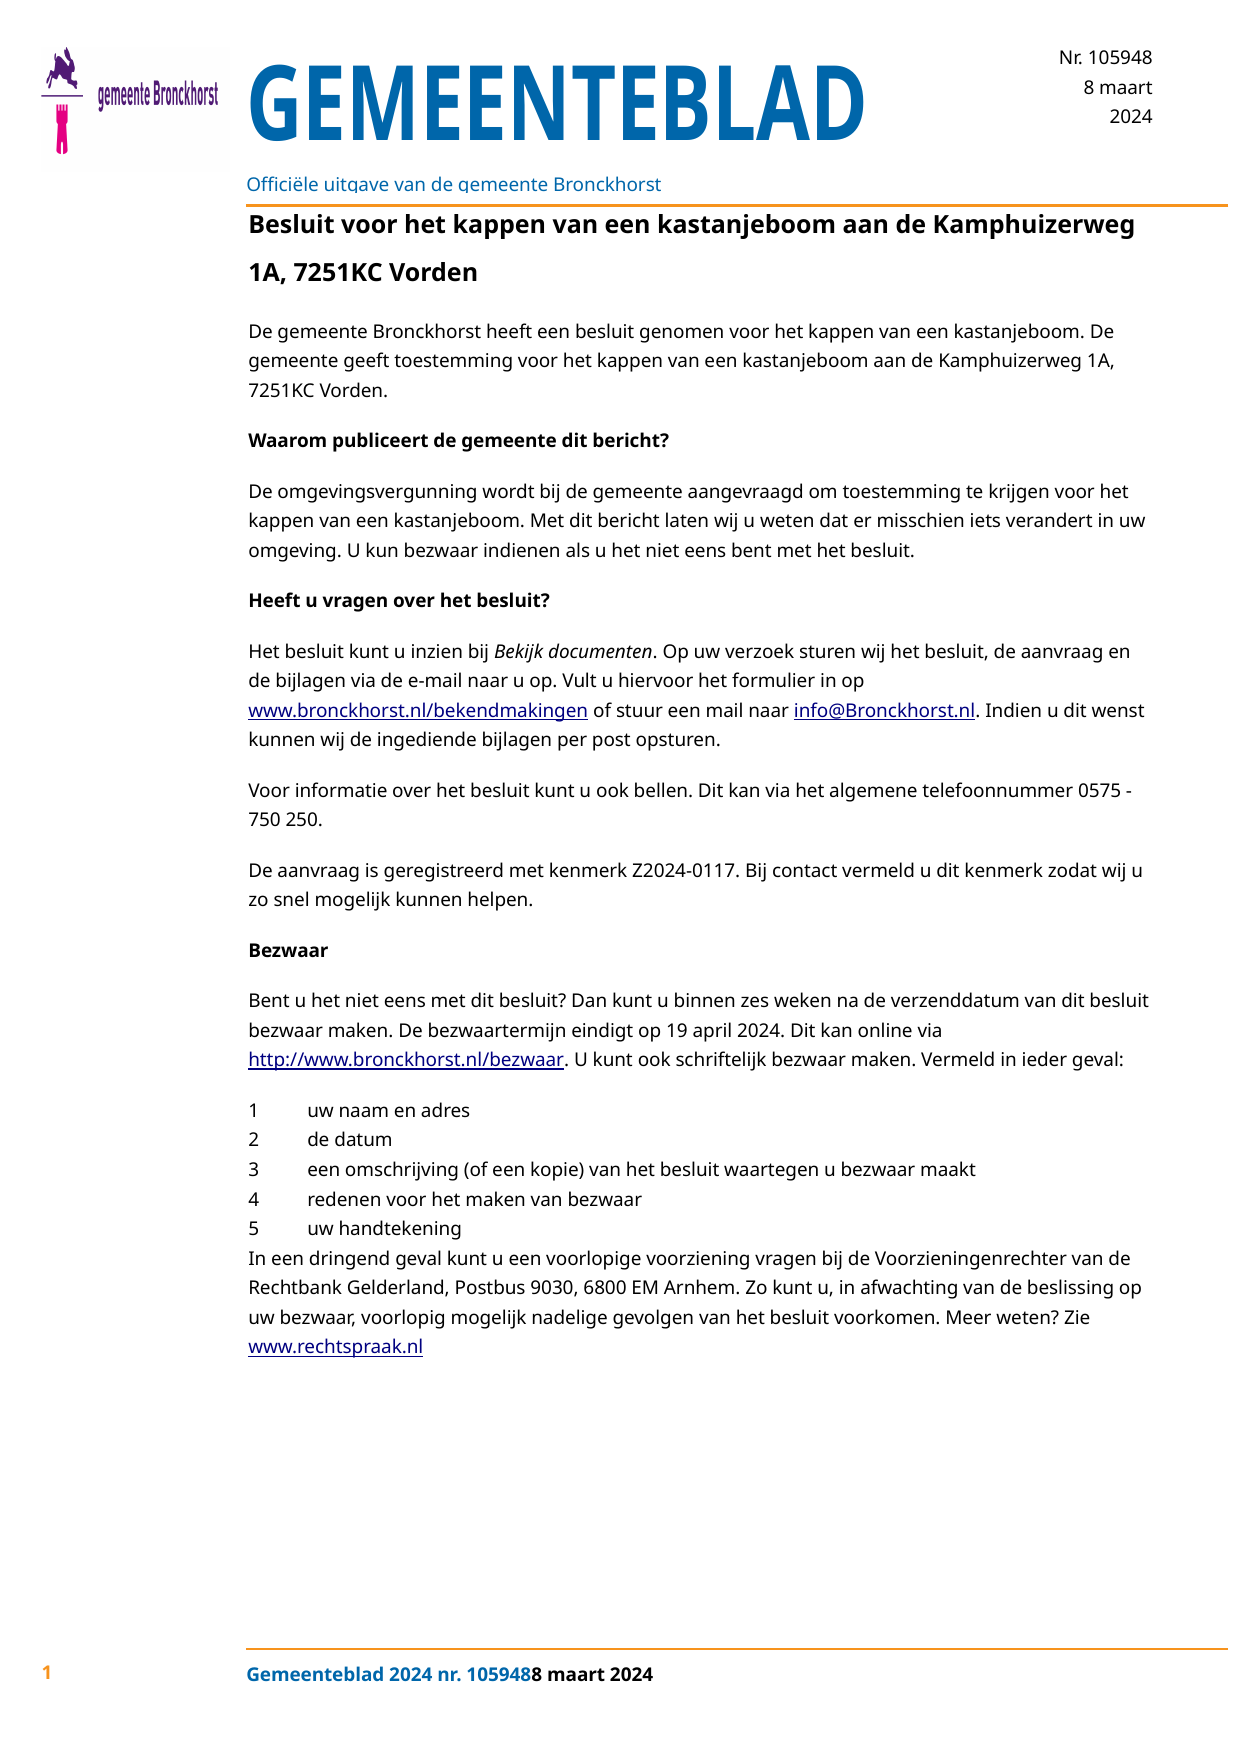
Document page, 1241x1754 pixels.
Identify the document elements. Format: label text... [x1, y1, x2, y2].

list een omschrijving (of een kopie) van het besluit waartegen u bezwaar maakt [248, 1156, 1152, 1182]
list de datum [248, 1127, 1152, 1152]
text De omgevingsvergunning wordt bij de gemeente aangevraagd om toestemming te krijgen voor het kappen van een kastanjeboom. Met dit bericht laten wij u weten dat er misschien iets verandert in uw omgeving. U kun bezwaar indienen als u het niet eens bent met het besluit. [248, 478, 1152, 563]
text Het besluit kunt u inzien bij Bekijk documenten. Op uw verzoek sturen wij het besluit, de aanvraag en de bijlagen via de e-mail naar u op. Vult u hiervoor het formulier in op www.bronckhorst.nl/bekendmakingen of stuur een mail naar info@Bronckhorst.nl. Indien u dit wenst kunnen wij de ingediende bijlagen per post opsturen. [248, 638, 1152, 752]
list uw naam en adres [248, 1097, 1152, 1123]
text Bent u het niet eens met dit besluit? Dan kunt u binnen zes weken na de verzenddatum van dit besluit bezwaar maken. De bezwaartermijn eindigt op 19 april 2024. Dit kan online via http://www.bronckhorst.nl/bezwaar. U kunt ook schriftelijk bezwaar maken. Vermeld in ieder geval: [248, 987, 1152, 1072]
text Heeft u vragen over het besluit? [248, 587, 1152, 613]
picture [41, 47, 231, 172]
list uw handtekening [248, 1215, 1152, 1241]
text Bezwaar [248, 937, 1152, 963]
text In een dringend geval kunt u een voorlopige voorziening vragen bij de Voorzieningenrechter van de Rechtbank Gelderland, Postbus 9030, 6800 EM Arnhem. Zo kunt u, in afwachting van de beslissing op uw bezwaar, voorlopig mogelijk nadelige gevolgen van het besluit voorkomen. Meer weten? Zie www.rechtspraak.nl [248, 1245, 1152, 1359]
list redenen voor het maken van bezwaar [248, 1186, 1152, 1212]
text Waarom publiceert de gemeente dit bericht? [248, 427, 1152, 453]
text De gemeente Bronckhorst heeft een besluit genomen voor het kappen van een kastanjeboom. De gemeente geeft toestemming voor het kappen van een kastanjeboom aan de Kamphuizerweg 1A, 7251KC Vorden. [248, 318, 1152, 403]
text Besluit voor het kappen van een kastanjeboom aan de Kamphuizerweg 1A, 7251KC Vorden [248, 207, 1152, 288]
text De aanvraag is geregistreerd met kenmerk Z2024-0117. Bij contact vermeld u dit kenmerk zodat wij u zo snel mogelijk kunnen helpen. [248, 857, 1152, 912]
text Voor informatie over het besluit kunt u ook bellen. Dit kan via het algemene telefoonnummer 0575 - 750 250. [248, 777, 1152, 832]
